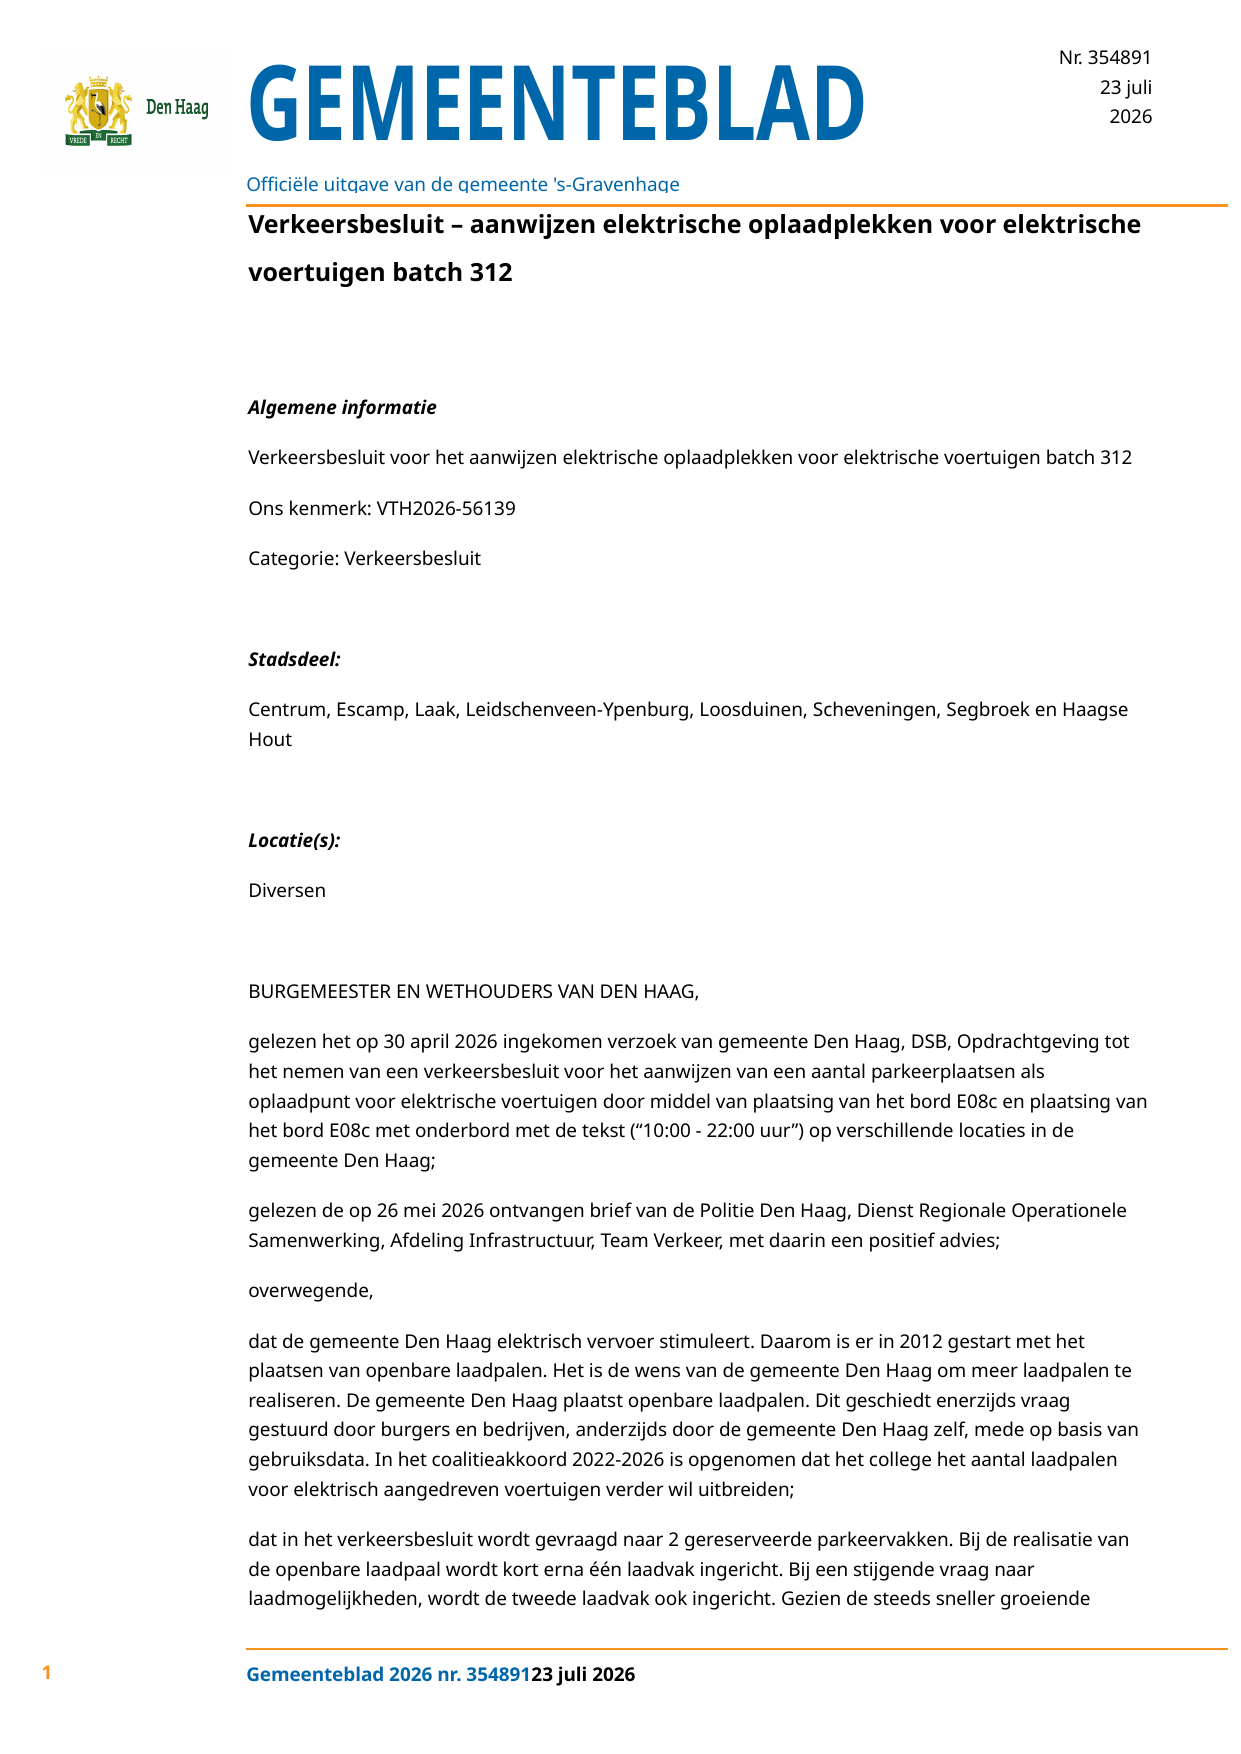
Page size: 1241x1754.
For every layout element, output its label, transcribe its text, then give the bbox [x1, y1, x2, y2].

text Verkeersbesluit – aanwijzen elektrische oplaadplekken voor elektrische voertuigen batch 312 [248, 207, 1152, 288]
picture [41, 47, 231, 172]
text dat de gemeente Den Haag elektrisch vervoer stimuleert. Daarom is er in 2012 gestart met het plaatsen van openbare laadpalen. Het is de wens van de gemeente Den Haag om meer laadpalen te realiseren. De gemeente Den Haag plaatst openbare laadpalen. Dit geschiedt enerzijds vraag gestuurd door burgers en bedrijven, anderzijds door de gemeente Den Haag zelf, mede op basis van gebruiksdata. In het coalitieakkoord 2022-2026 is opgenomen dat het college het aantal laadpalen voor elektrisch aangedreven voertuigen verder wil uitbreiden; [248, 1328, 1152, 1501]
text Locatie(s): [248, 827, 1152, 853]
text Ons kenmerk: VTH2026-56139 [248, 495, 1152, 521]
text gelezen het op 30 april 2026 ingekomen verzoek van gemeente Den Haag, DSB, Opdrachtgeving tot het nemen van een verkeersbesluit voor het aanwijzen van een aantal parkeerplaatsen als oplaadpunt voor elektrische voertuigen door middel van plaatsing van het bord E08c en plaatsing van het bord E08c met onderbord met de tekst (“10:00 - 22:00 uur”) op verschillende locaties in de gemeente Den Haag; [248, 1029, 1152, 1173]
text Verkeersbesluit voor het aanwijzen elektrische oplaadplekken voor elektrische voertuigen batch 312 [248, 444, 1152, 470]
text BURGEMEESTER EN WETHOUDERS VAN DEN HAAG, [248, 978, 1152, 1004]
text Algemene informatie [248, 394, 1152, 420]
text Categorie: Verkeersbesluit [248, 545, 1152, 571]
text Diversen [248, 877, 1152, 903]
text Stadsdeel: [248, 646, 1152, 672]
text gelezen de op 26 mei 2026 ontvangen brief van de Politie Den Haag, Dienst Regionale Operationele Samenwerking, Afdeling Infrastructuur, Team Verkeer, met daarin een positief advies; [248, 1197, 1152, 1253]
text Centrum, Escamp, Laak, Leidschenveen-Ypenburg, Loosduinen, Scheveningen, Segbroek en Haagse Hout [248, 697, 1152, 752]
text dat in het verkeersbesluit wordt gevraagd naar 2 gereserveerde parkeervakken. Bij de realisatie van de openbare laadpaal wordt kort erna één laadvak ingericht. Bij een stijgende vraag naar laadmogelijkheden, wordt de tweede laadvak ook ingericht. Gezien de steeds sneller groeiende [248, 1526, 1152, 1611]
text overwegende, [248, 1277, 1152, 1303]
